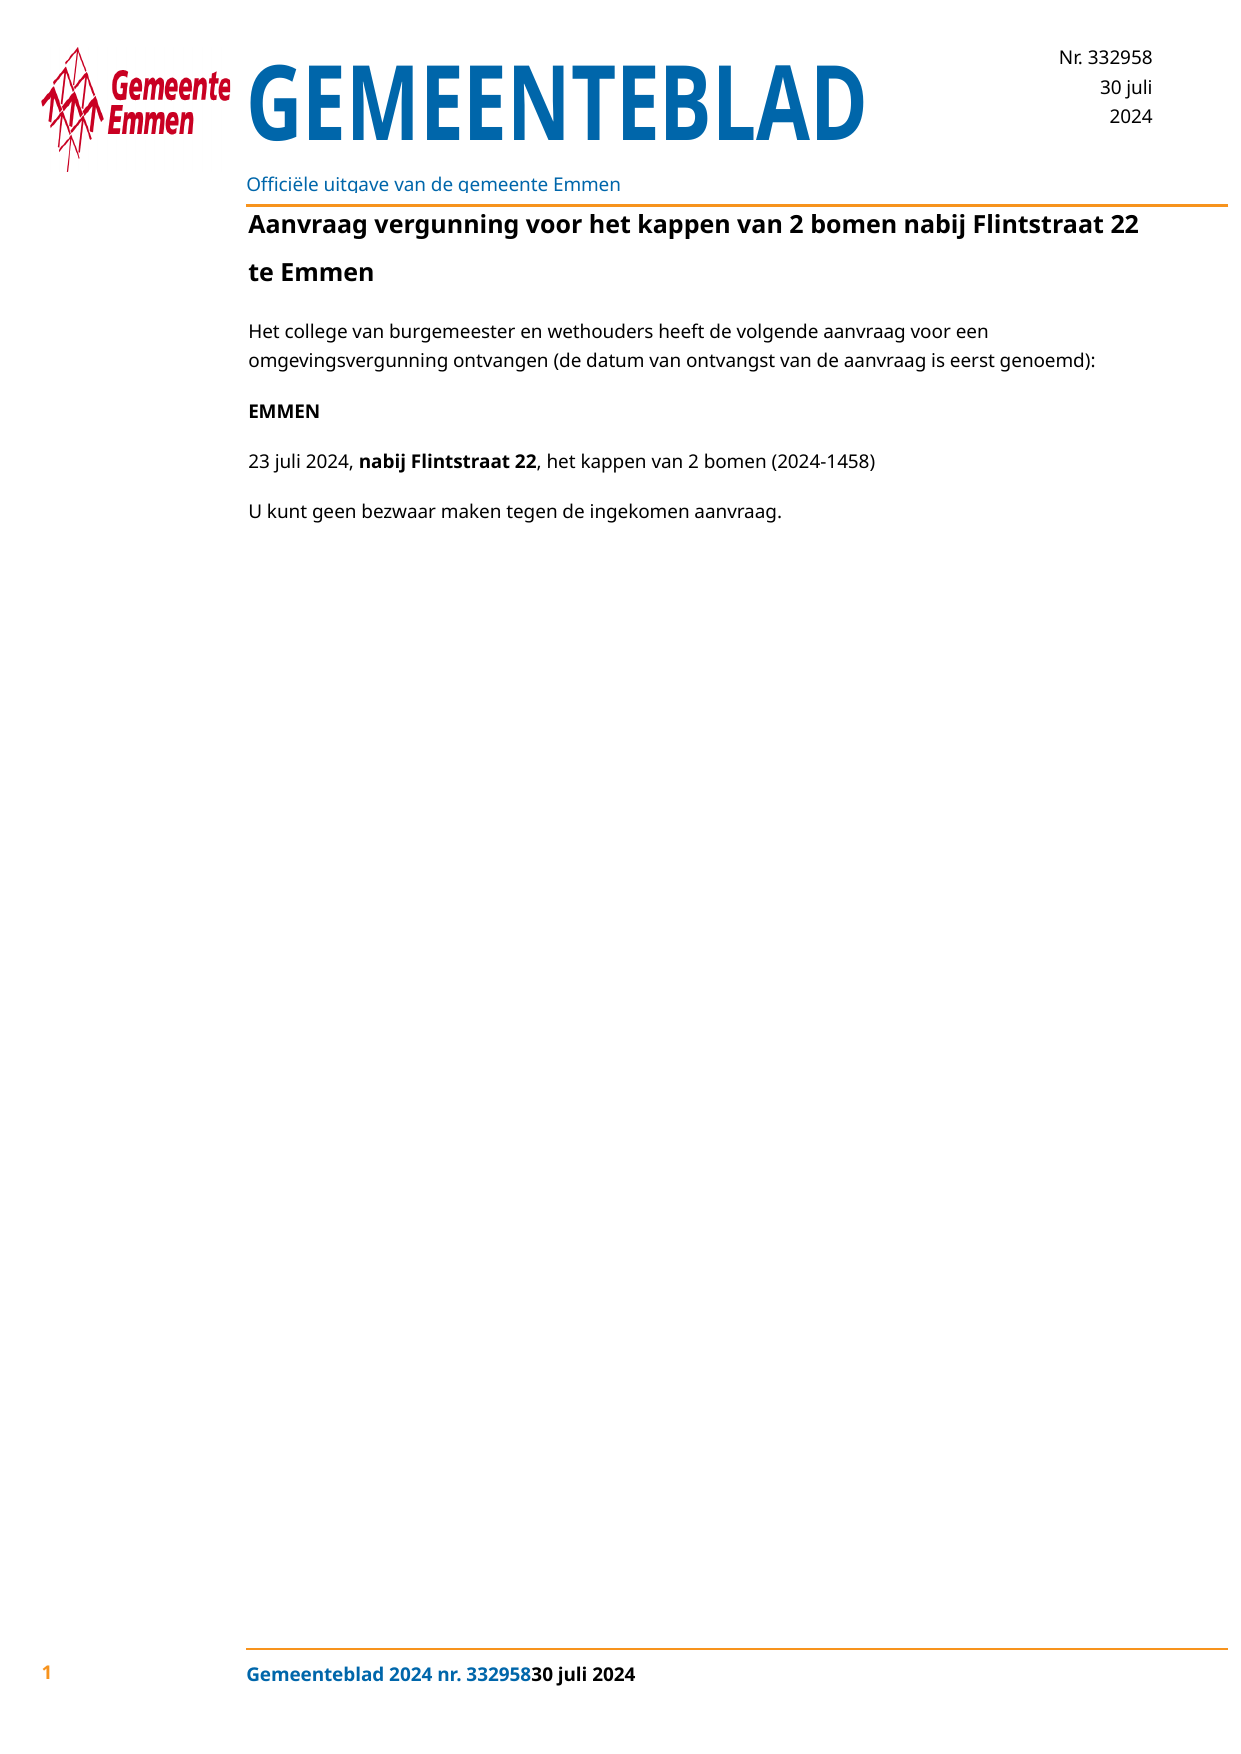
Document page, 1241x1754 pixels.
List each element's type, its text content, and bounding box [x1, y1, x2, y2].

text 23 juli 2024, nabij Flintstraat 22, het kappen van 2 bomen (2024-1458) [248, 448, 1152, 474]
text U kunt geen bezwaar maken tegen de ingekomen aanvraag. [248, 499, 1152, 524]
text Aanvraag vergunning voor het kappen van 2 bomen nabij Flintstraat 22 te Emmen [248, 207, 1152, 288]
text Het college van burgemeester en wethouders heeft de volgende aanvraag voor een omgevingsvergunning ontvangen (de datum van ontvangst van de aanvraag is eerst genoemd): [248, 318, 1152, 373]
picture [41, 47, 231, 172]
text EMMEN [248, 398, 1152, 424]
